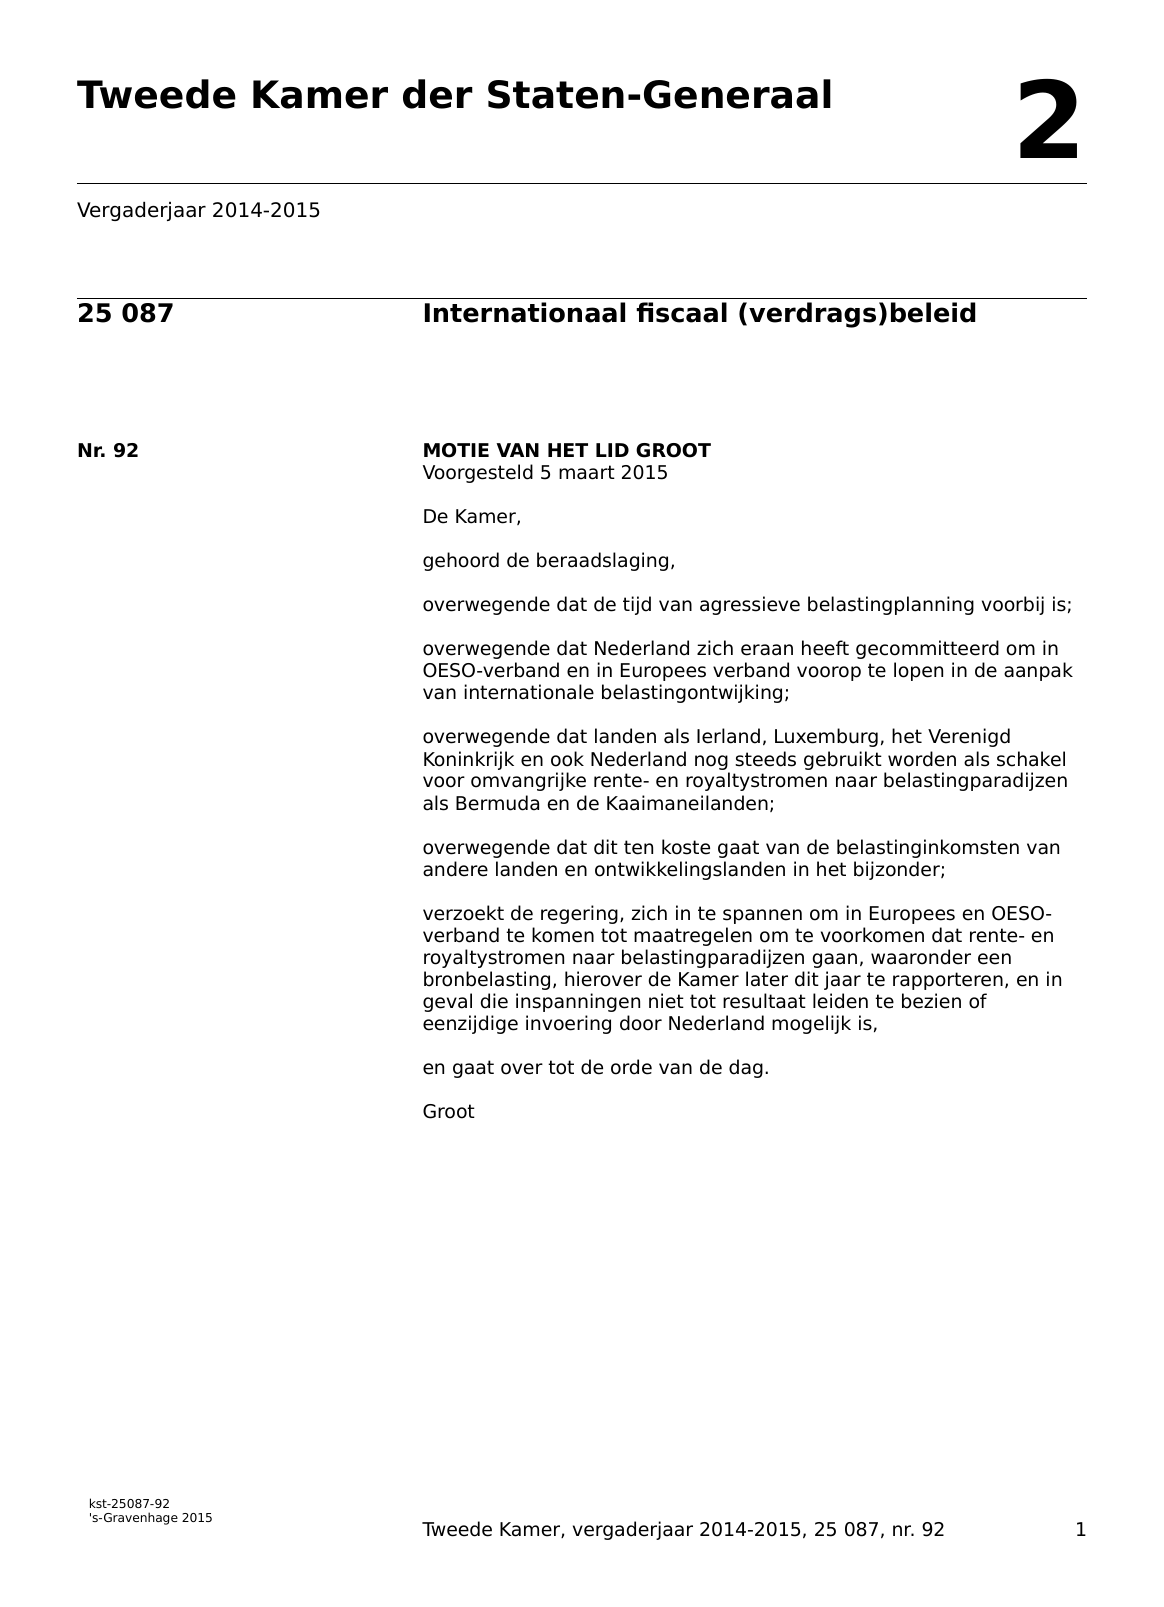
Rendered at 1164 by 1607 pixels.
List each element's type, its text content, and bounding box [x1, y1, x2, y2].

text kst-25087-92 [88, 1497, 323, 1511]
text verzoekt de regering, zich in te spannen om in Europees en OESO-verband te komen tot maatregelen om te voorkomen dat rente- en royaltystromen naar belastingparadijzen gaan, waaronder een bronbelasting, hierover de Kamer later dit jaar te rapporteren, en in geval die inspanningen niet tot resultaat leiden te bezien of eenzijdige invoering door Nederland mogelijk is, [422, 903, 1087, 1034]
text 's-Gravenhage 2015 [88, 1511, 323, 1525]
table_cell Vergaderjaar 2014-2015 [77, 184, 1087, 298]
text De Kamer, [422, 506, 1087, 528]
text overwegende dat dit ten koste gaat van de belastinginkomsten van andere landen en ontwikkelingslanden in het bijzonder; [422, 837, 1087, 881]
text Groot [422, 1101, 1087, 1123]
text overwegende dat de tijd van agressieve belastingplanning voorbij is; [422, 594, 1087, 616]
subtitle Nr. 92 MOTIE VAN HET LID GROOT [77, 440, 1087, 462]
text gehoord de beraadslaging, [422, 550, 1087, 572]
text Voorgesteld 5 maart 2015 [422, 462, 1087, 484]
subtitle 25 087 Internationaal fiscaal (verdrags)beleid [77, 299, 1087, 329]
table_header Tweede Kamer der Staten-Generaal [77, 59, 886, 183]
text en gaat over tot de orde van de dag. [422, 1057, 1087, 1079]
text overwegende dat Nederland zich eraan heeft gecommitteerd om in OESO-verband en in Europees verband voorop te lopen in de aanpak van internationale belastingontwijking; [422, 638, 1087, 704]
text overwegende dat landen als Ierland, Luxemburg, het Verenigd Koninkrijk en ook Nederland nog steeds gebruikt worden als schakel voor omvangrijke rente- en royaltystromen naar belastingparadijzen als Bermuda en de Kaaimaneilanden; [422, 726, 1087, 814]
table_header 2 [886, 59, 1087, 183]
